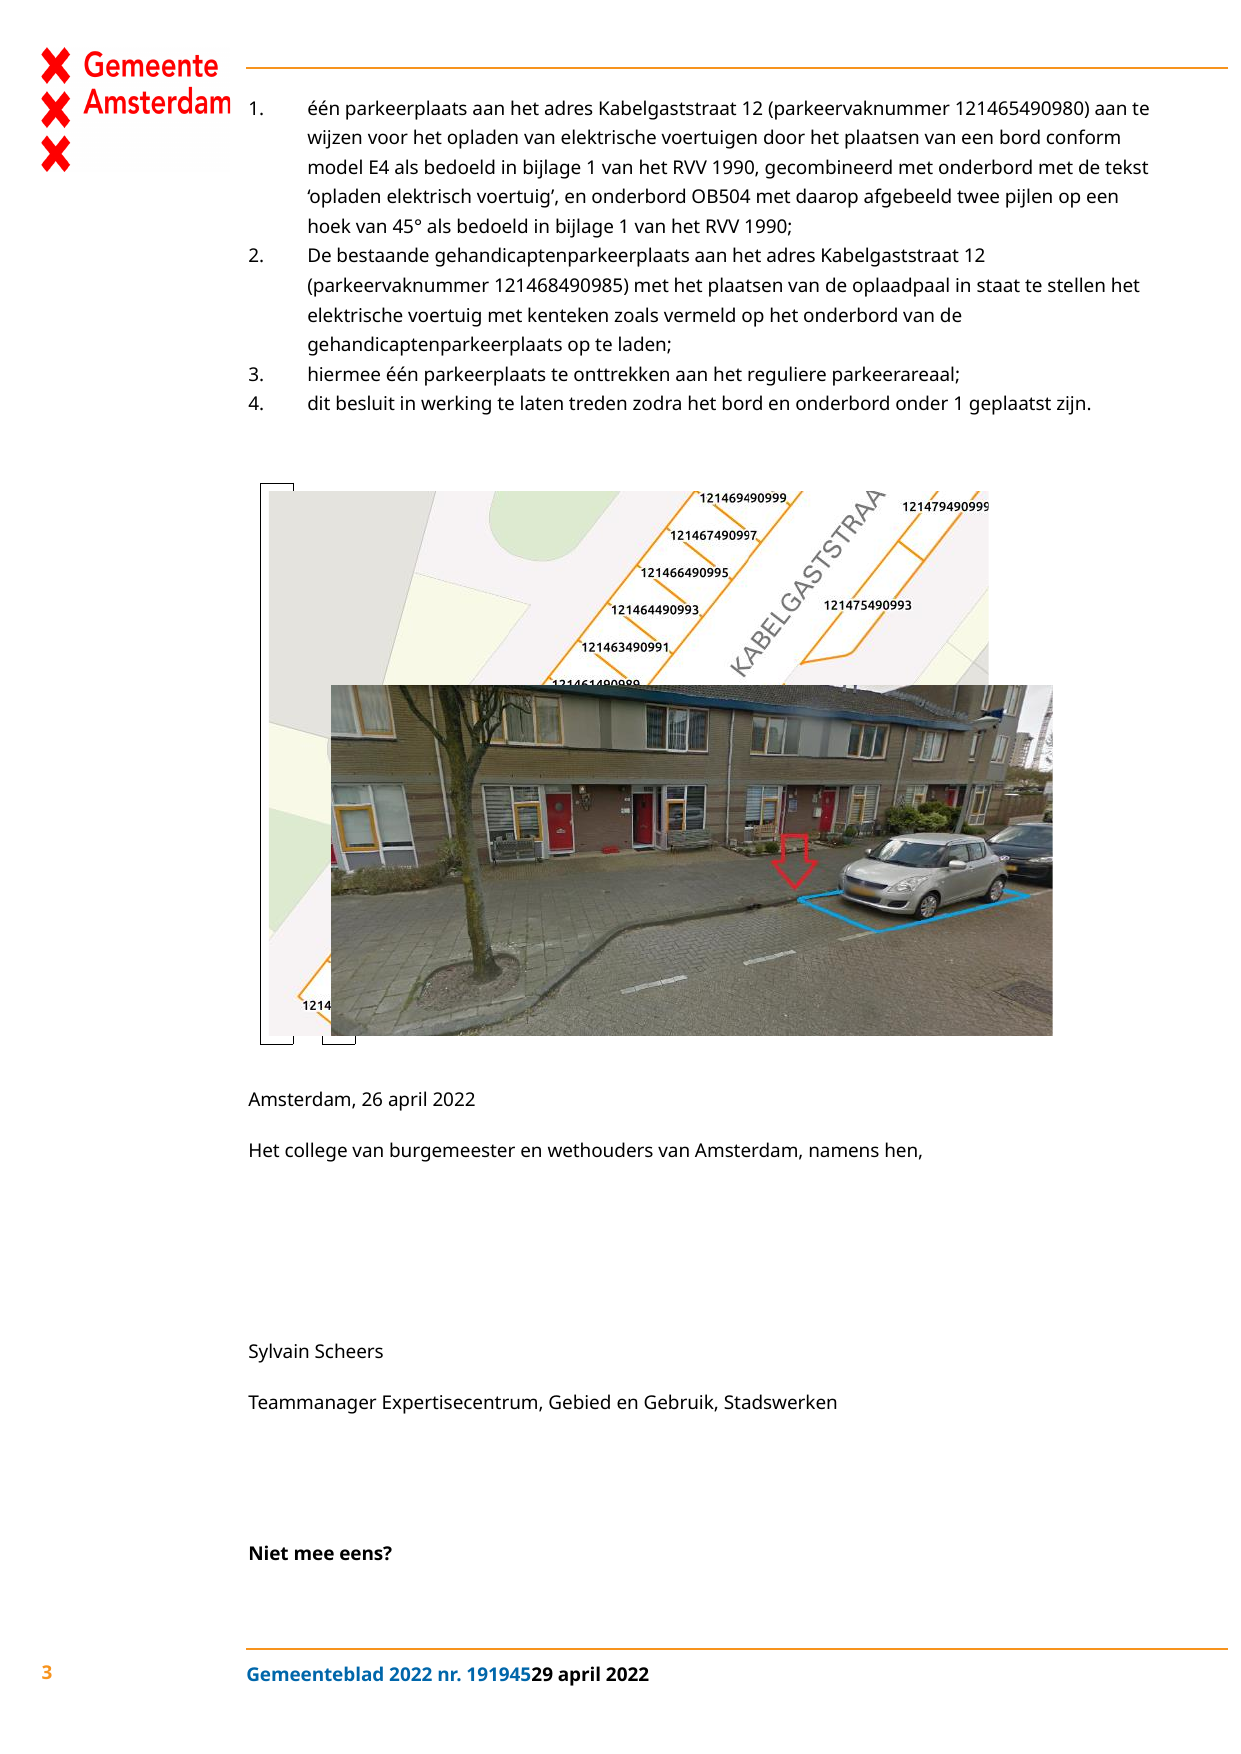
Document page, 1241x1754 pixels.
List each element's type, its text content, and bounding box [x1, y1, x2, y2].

list dit besluit in werking te laten treden zodra het bord en onderbord onder 1 geplaatst zijn. [248, 391, 1152, 416]
text Teammanager Expertisecentrum, Gebied en Gebruik, Stadswerken [248, 1389, 1152, 1415]
list hiermee één parkeerplaats te onttrekken aan het reguliere parkeerareaal; [248, 361, 1152, 387]
picture [41, 47, 231, 172]
text Niet mee eens? [248, 1540, 1152, 1566]
list één parkeerplaats aan het adres Kabelgaststraat 12 (parkeervaknummer 121465490980) aan te wijzen voor het opladen van elektrische voertuigen door het plaatsen van een bord conform model E4 als bedoeld in bijlage 1 van het RVV 1990, gecombineerd met onderbord met de tekst ‘opladen elektrisch voertuig’, en onderbord OB504 met daarop afgebeeld twee pijlen op een hoek van 45° als bedoeld in bijlage 1 van het RVV 1990; [248, 95, 1152, 239]
list De bestaande gehandicaptenparkeerplaats aan het adres Kabelgaststraat 12 (parkeervaknummer 121468490985) met het plaatsen van de oplaadpaal in staat te stellen het elektrische voertuig met kenteken zoals vermeld op het onderbord van de gehandicaptenparkeerplaats op te laden; [248, 243, 1152, 357]
picture [268, 491, 1053, 1036]
text Sylvain Scheers [248, 1338, 1152, 1364]
text Het college van burgemeester en wethouders van Amsterdam, namens hen, [248, 1137, 1152, 1163]
text Amsterdam, 26 april 2022 [248, 1086, 1152, 1112]
